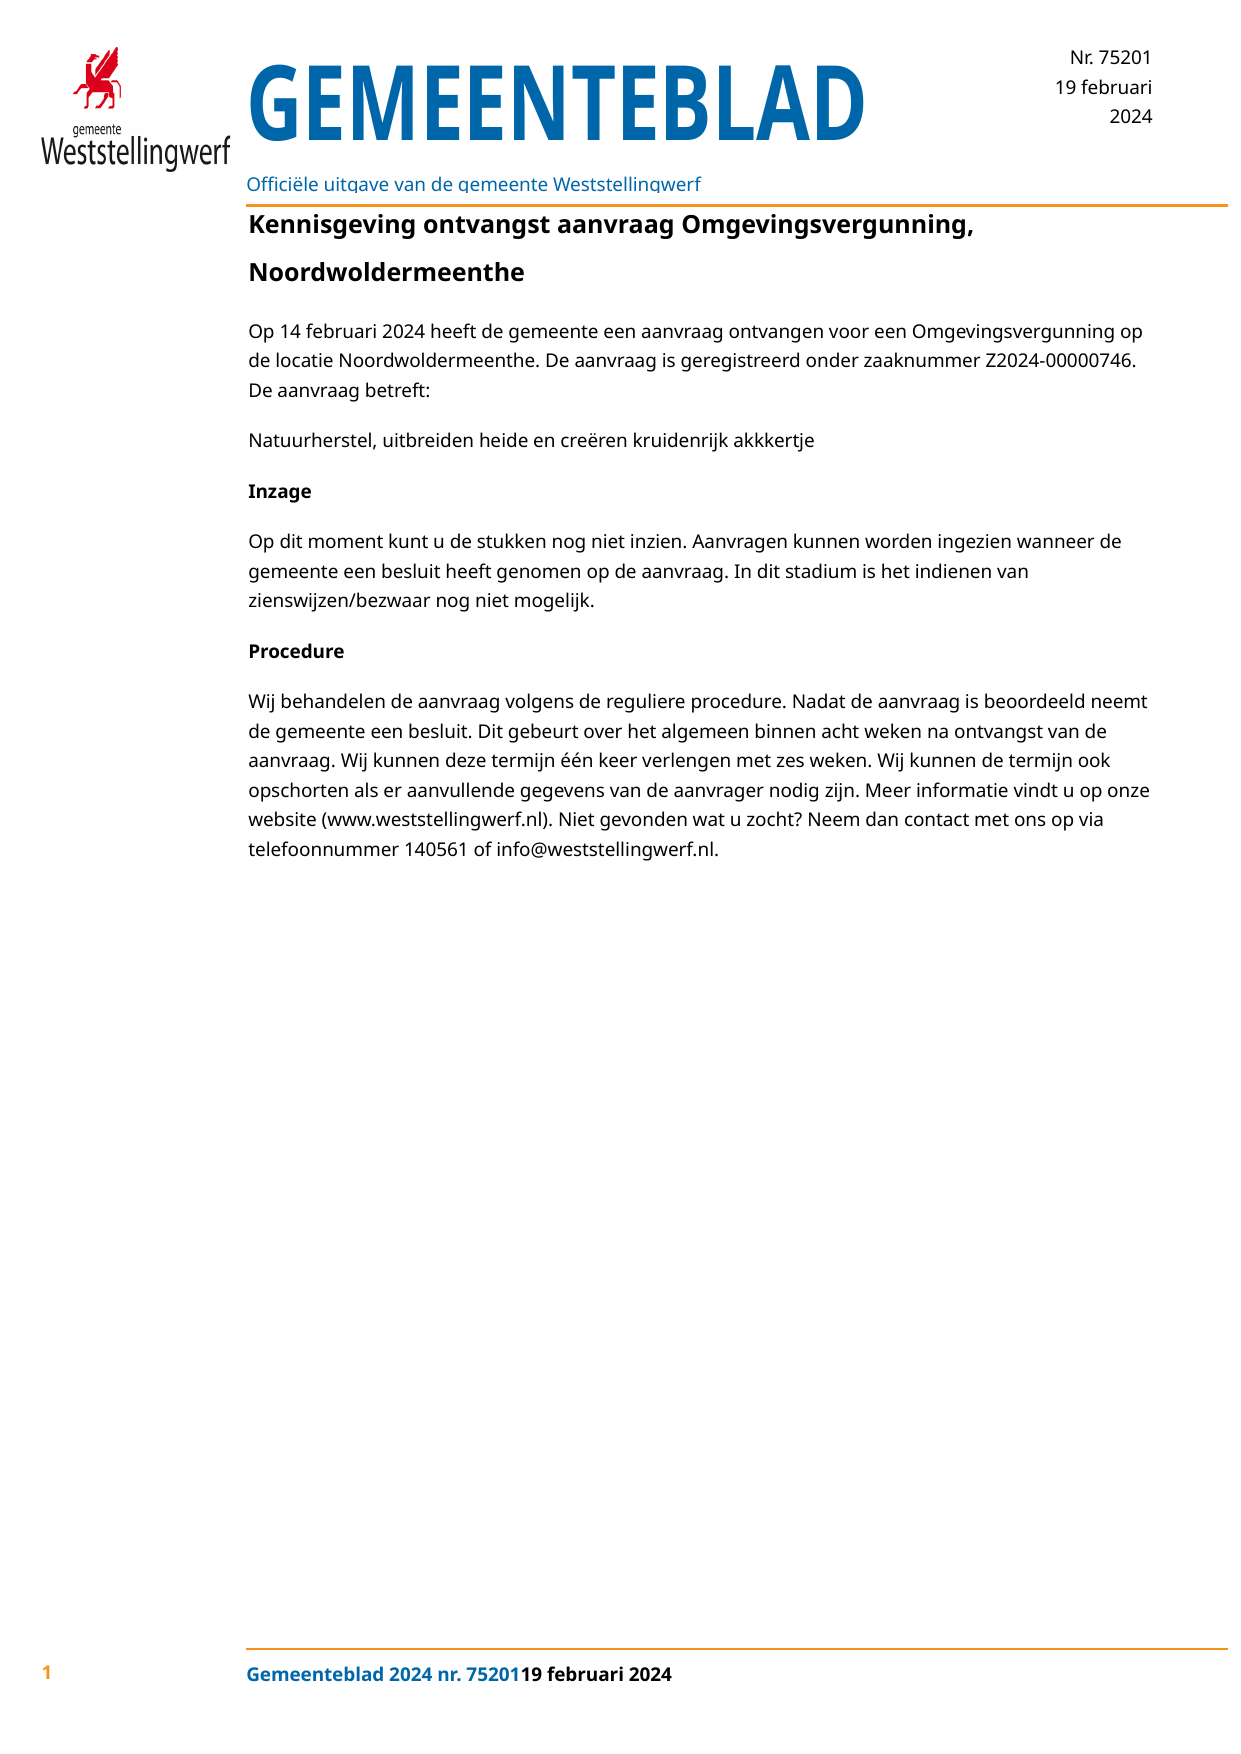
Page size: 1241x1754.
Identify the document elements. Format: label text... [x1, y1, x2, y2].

text Natuurherstel, uitbreiden heide en creëren kruidenrijk akkkertje [248, 427, 1152, 453]
text Op 14 februari 2024 heeft de gemeente een aanvraag ontvangen voor een Omgevingsvergunning op de locatie Noordwoldermeenthe. De aanvraag is geregistreerd onder zaaknummer Z2024-00000746. De aanvraag betreft: [248, 318, 1152, 403]
picture [41, 47, 231, 172]
text Op dit moment kunt u de stukken nog niet inzien. Aanvragen kunnen worden ingezien wanneer de gemeente een besluit heeft genomen op de aanvraag. In dit stadium is het indienen van zienswijzen/bezwaar nog niet mogelijk. [248, 528, 1152, 613]
text Wij behandelen de aanvraag volgens de reguliere procedure. Nadat de aanvraag is beoordeeld neemt de gemeente een besluit. Dit gebeurt over het algemeen binnen acht weken na ontvangst van de aanvraag. Wij kunnen deze termijn één keer verlengen met zes weken. Wij kunnen de termijn ook opschorten als er aanvullende gegevens van de aanvrager nodig zijn. Meer informatie vindt u op onze website (www.weststellingwerf.nl). Niet gevonden wat u zocht? Neem dan contact met ons op via telefoonnummer 140561 of info@weststellingwerf.nl. [248, 688, 1152, 862]
text Inzage [248, 478, 1152, 504]
text Procedure [248, 638, 1152, 664]
text Kennisgeving ontvangst aanvraag Omgevingsvergunning, Noordwoldermeenthe [248, 207, 1152, 288]
